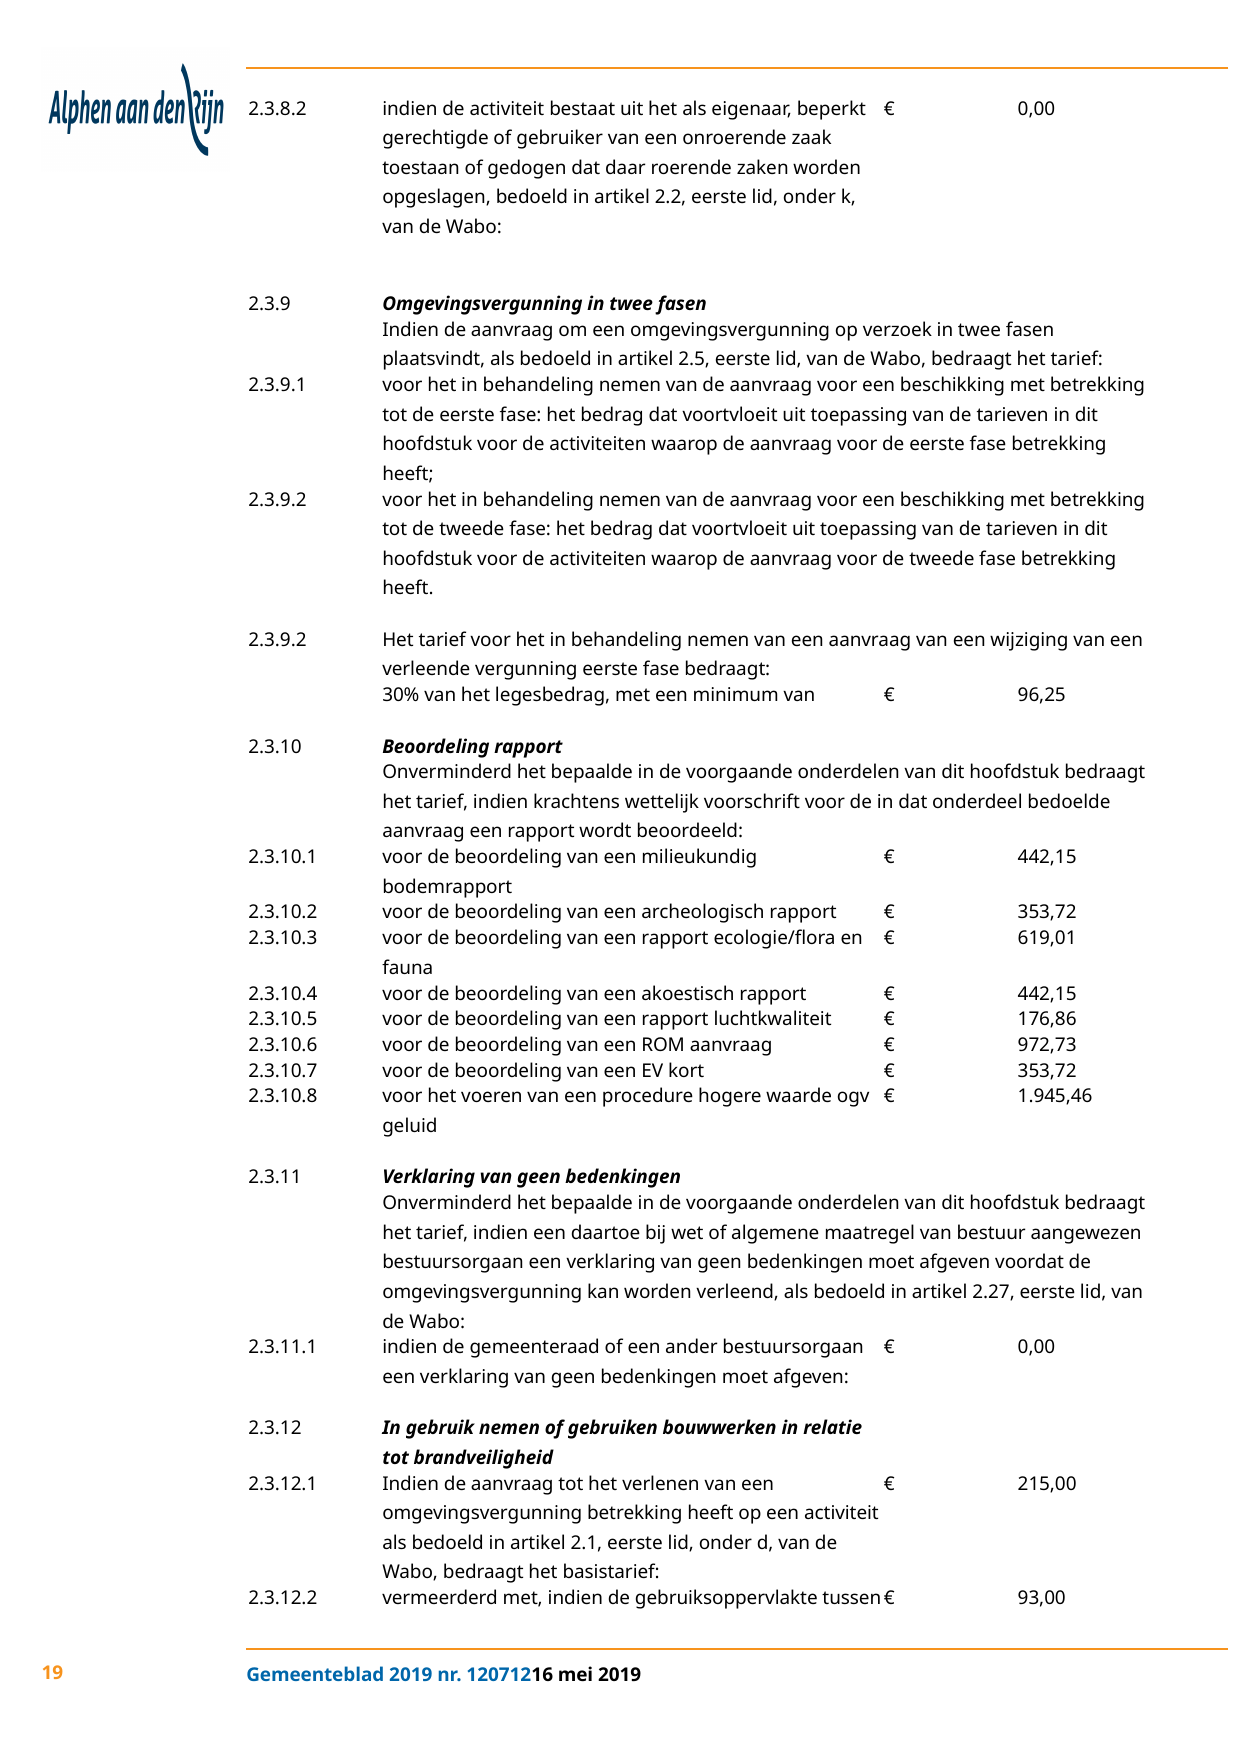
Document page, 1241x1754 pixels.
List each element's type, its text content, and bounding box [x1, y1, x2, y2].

table_cell 2.3.10 [248, 733, 382, 758]
table_cell Indien de aanvraag tot het verlenen van een omgevingsvergunning betrekking heeft op een activiteit als bedoeld in artikel 2.1, eerste lid, onder d, van de Wabo, bedraagt het basistarief: [382, 1470, 883, 1584]
table_cell € [884, 1334, 1017, 1389]
table_cell vermeerderd met, indien de gebruiksoppervlakte tussen [382, 1584, 883, 1610]
table_cell Omgevingsvergunning in twee fasen [382, 290, 883, 316]
table_cell 2.3.10.2 [248, 899, 382, 924]
table_cell 0,00 [1018, 1334, 1152, 1389]
table_cell In gebruik nemen of gebruiken bouwwerken in relatie tot brandveiligheid [382, 1415, 883, 1470]
table_cell voor de beoordeling van een akoestisch rapport [382, 980, 883, 1006]
table_cell [884, 1164, 1017, 1189]
table_cell [248, 707, 382, 733]
table_cell [382, 239, 883, 264]
table_cell [884, 1415, 1017, 1470]
table_cell € [884, 1006, 1017, 1031]
table_cell € [884, 1470, 1017, 1584]
table_cell 2.3.9.2 [248, 626, 382, 681]
table_cell 2.3.9.1 [248, 371, 382, 486]
table_cell voor het in behandeling nemen van de aanvraag voor een beschikking met betrekking tot de eerste fase: het bedrag dat voortvloeit uit toepassing van de tarieven in dit hoofdstuk voor de activiteiten waarop de aanvraag voor de eerste fase betrekking heeft; [382, 371, 1152, 486]
table_cell 2.3.10.3 [248, 925, 382, 980]
table_cell 442,15 [1018, 980, 1152, 1006]
table_cell € [884, 1083, 1017, 1138]
table_cell € [884, 844, 1017, 899]
table_cell 93,00 [1018, 1584, 1152, 1610]
table_cell indien de activiteit bestaat uit het als eigenaar, beperkt gerechtigde of gebruiker van een onroerende zaak toestaan of gedogen dat daar roerende zaken worden opgeslagen, bedoeld in artikel 2.2, eerste lid, onder k, van de Wabo: [382, 95, 883, 239]
table_cell [248, 1190, 382, 1333]
table_cell € [884, 980, 1017, 1006]
table_cell 2.3.12.2 [248, 1584, 382, 1610]
table_cell 972,73 [1018, 1031, 1152, 1057]
table_cell [248, 1138, 382, 1164]
table_cell 176,86 [1018, 1006, 1152, 1031]
table_cell 2.3.11 [248, 1164, 382, 1189]
table_cell Verklaring van geen bedenkingen [382, 1164, 883, 1189]
table_cell 2.3.10.7 [248, 1057, 382, 1083]
table_cell [1018, 1164, 1152, 1189]
table_cell 2.3.10.1 [248, 844, 382, 899]
table_cell voor de beoordeling van een ROM aanvraag [382, 1031, 883, 1057]
table_cell 2.3.11.1 [248, 1334, 382, 1389]
table_cell 2.3.9 [248, 290, 382, 316]
table_cell 2.3.9.2 [248, 486, 382, 600]
table_cell voor de beoordeling van een milieukundig bodemrapport [382, 844, 883, 899]
table_cell [1018, 707, 1152, 733]
table_cell 1.945,46 [1018, 1083, 1152, 1138]
table_cell 2.3.10.6 [248, 1031, 382, 1057]
table_cell 96,25 [1018, 681, 1152, 707]
table_cell 2.3.10.8 [248, 1083, 382, 1138]
table_cell [248, 316, 382, 371]
table_cell [884, 1138, 1017, 1164]
table_cell voor de beoordeling van een archeologisch rapport [382, 899, 883, 924]
table_cell [1018, 1138, 1152, 1164]
table_cell [884, 265, 1017, 290]
table_cell Onverminderd het bepaalde in de voorgaande onderdelen van dit hoofdstuk bedraagt het tarief, indien krachtens wettelijk voorschrift voor de in dat onderdeel bedoelde aanvraag een rapport wordt beoordeeld: [382, 759, 1152, 843]
table_cell [884, 290, 1017, 316]
table_cell [1018, 733, 1152, 758]
table_cell [1018, 265, 1152, 290]
table_cell [382, 1138, 883, 1164]
table_cell indien de gemeenteraad of een ander bestuursorgaan een verklaring van geen bedenkingen moet afgeven: [382, 1334, 883, 1389]
table_cell 2.3.10.4 [248, 980, 382, 1006]
table_cell Onverminderd het bepaalde in de voorgaande onderdelen van dit hoofdstuk bedraagt het tarief, indien een daartoe bij wet of algemene maatregel van bestuur aangewezen bestuursorgaan een verklaring van geen bedenkingen moet afgeven voordat de omgevingsvergunning kan worden verleend, als bedoeld in artikel 2.27, eerste lid, van de Wabo: [382, 1190, 1152, 1333]
table_cell 619,01 [1018, 925, 1152, 980]
table_cell € [884, 925, 1017, 980]
table_cell [884, 1389, 1017, 1414]
table_cell [248, 239, 382, 264]
table_cell [1018, 1389, 1152, 1414]
table_cell € [884, 1584, 1017, 1610]
table_cell 2.3.10.5 [248, 1006, 382, 1031]
table_cell voor het in behandeling nemen van de aanvraag voor een beschikking met betrekking tot de tweede fase: het bedrag dat voortvloeit uit toepassing van de tarieven in dit hoofdstuk voor de activiteiten waarop de aanvraag voor de tweede fase betrekking heeft. [382, 486, 1152, 600]
table_cell 30% van het legesbedrag, met een minimum van [382, 681, 883, 707]
table_cell € [884, 95, 1017, 239]
table_cell € [884, 681, 1017, 707]
table_cell [884, 733, 1017, 758]
table_cell [382, 265, 883, 290]
table_cell [1018, 239, 1152, 264]
picture [41, 47, 231, 172]
table_cell voor de beoordeling van een rapport luchtkwaliteit [382, 1006, 883, 1031]
table_cell € [884, 1057, 1017, 1083]
table_cell [248, 265, 382, 290]
table_cell [1018, 290, 1152, 316]
table_cell € [884, 899, 1017, 924]
table_cell 215,00 [1018, 1470, 1152, 1584]
table_cell 2.3.12 [248, 1415, 382, 1470]
table_cell Beoordeling rapport [382, 733, 883, 758]
table_cell [382, 1389, 883, 1414]
table_cell [248, 600, 382, 626]
table_cell [382, 707, 883, 733]
table_cell [1018, 600, 1152, 626]
table_cell 353,72 [1018, 899, 1152, 924]
table_cell voor de beoordeling van een rapport ecologie/flora en fauna [382, 925, 883, 980]
table_cell [248, 759, 382, 843]
table_cell 442,15 [1018, 844, 1152, 899]
table_cell Het tarief voor het in behandeling nemen van een aanvraag van een wijziging van een verleende vergunning eerste fase bedraagt: [382, 626, 1152, 681]
table_cell [382, 600, 883, 626]
table_cell [884, 707, 1017, 733]
table_cell 353,72 [1018, 1057, 1152, 1083]
table_cell [248, 1389, 382, 1414]
table_cell Indien de aanvraag om een omgevingsvergunning op verzoek in twee fasen plaatsvindt, als bedoeld in artikel 2.5, eerste lid, van de Wabo, bedraagt het tarief: [382, 316, 1152, 371]
table_cell € [884, 1031, 1017, 1057]
table_cell 0,00 [1018, 95, 1152, 239]
table_cell voor de beoordeling van een EV kort [382, 1057, 883, 1083]
table_cell 2.3.8.2 [248, 95, 382, 239]
table_cell [884, 239, 1017, 264]
table_cell voor het voeren van een procedure hogere waarde ogv geluid [382, 1083, 883, 1138]
table_cell [1018, 1415, 1152, 1470]
table_cell [248, 681, 382, 707]
table_cell [884, 600, 1017, 626]
table_cell 2.3.12.1 [248, 1470, 382, 1584]
